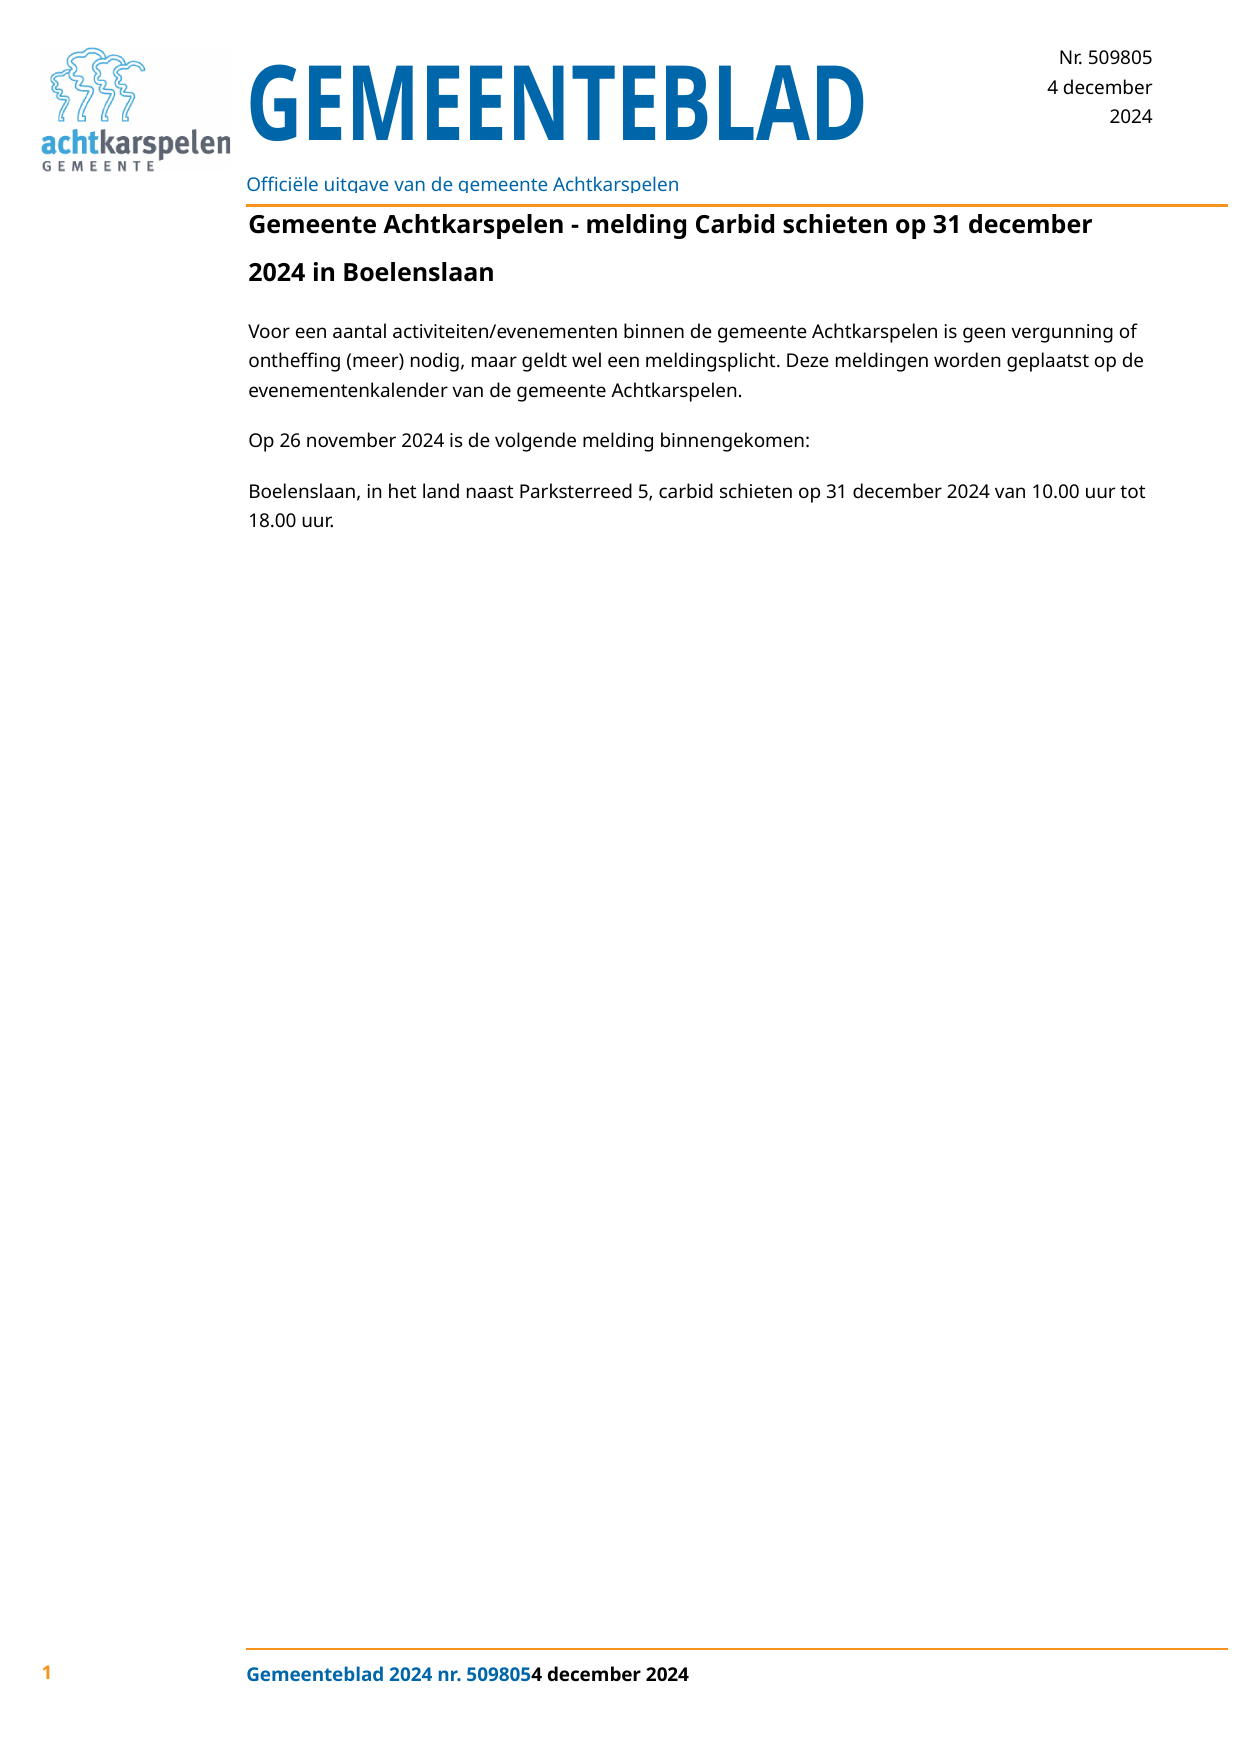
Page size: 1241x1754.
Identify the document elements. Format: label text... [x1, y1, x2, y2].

text Voor een aantal activiteiten/evenementen binnen de gemeente Achtkarspelen is geen vergunning of ontheffing (meer) nodig, maar geldt wel een meldingsplicht. Deze meldingen worden geplaatst op de evenementenkalender van de gemeente Achtkarspelen. [248, 318, 1152, 403]
text Gemeente Achtkarspelen - melding Carbid schieten op 31 december 2024 in Boelenslaan [248, 207, 1152, 288]
picture [41, 47, 231, 172]
text Op 26 november 2024 is de volgende melding binnengekomen: [248, 427, 1152, 453]
text Boelenslaan, in het land naast Parksterreed 5, carbid schieten op 31 december 2024 van 10.00 uur tot 18.00 uur. [248, 478, 1152, 533]
